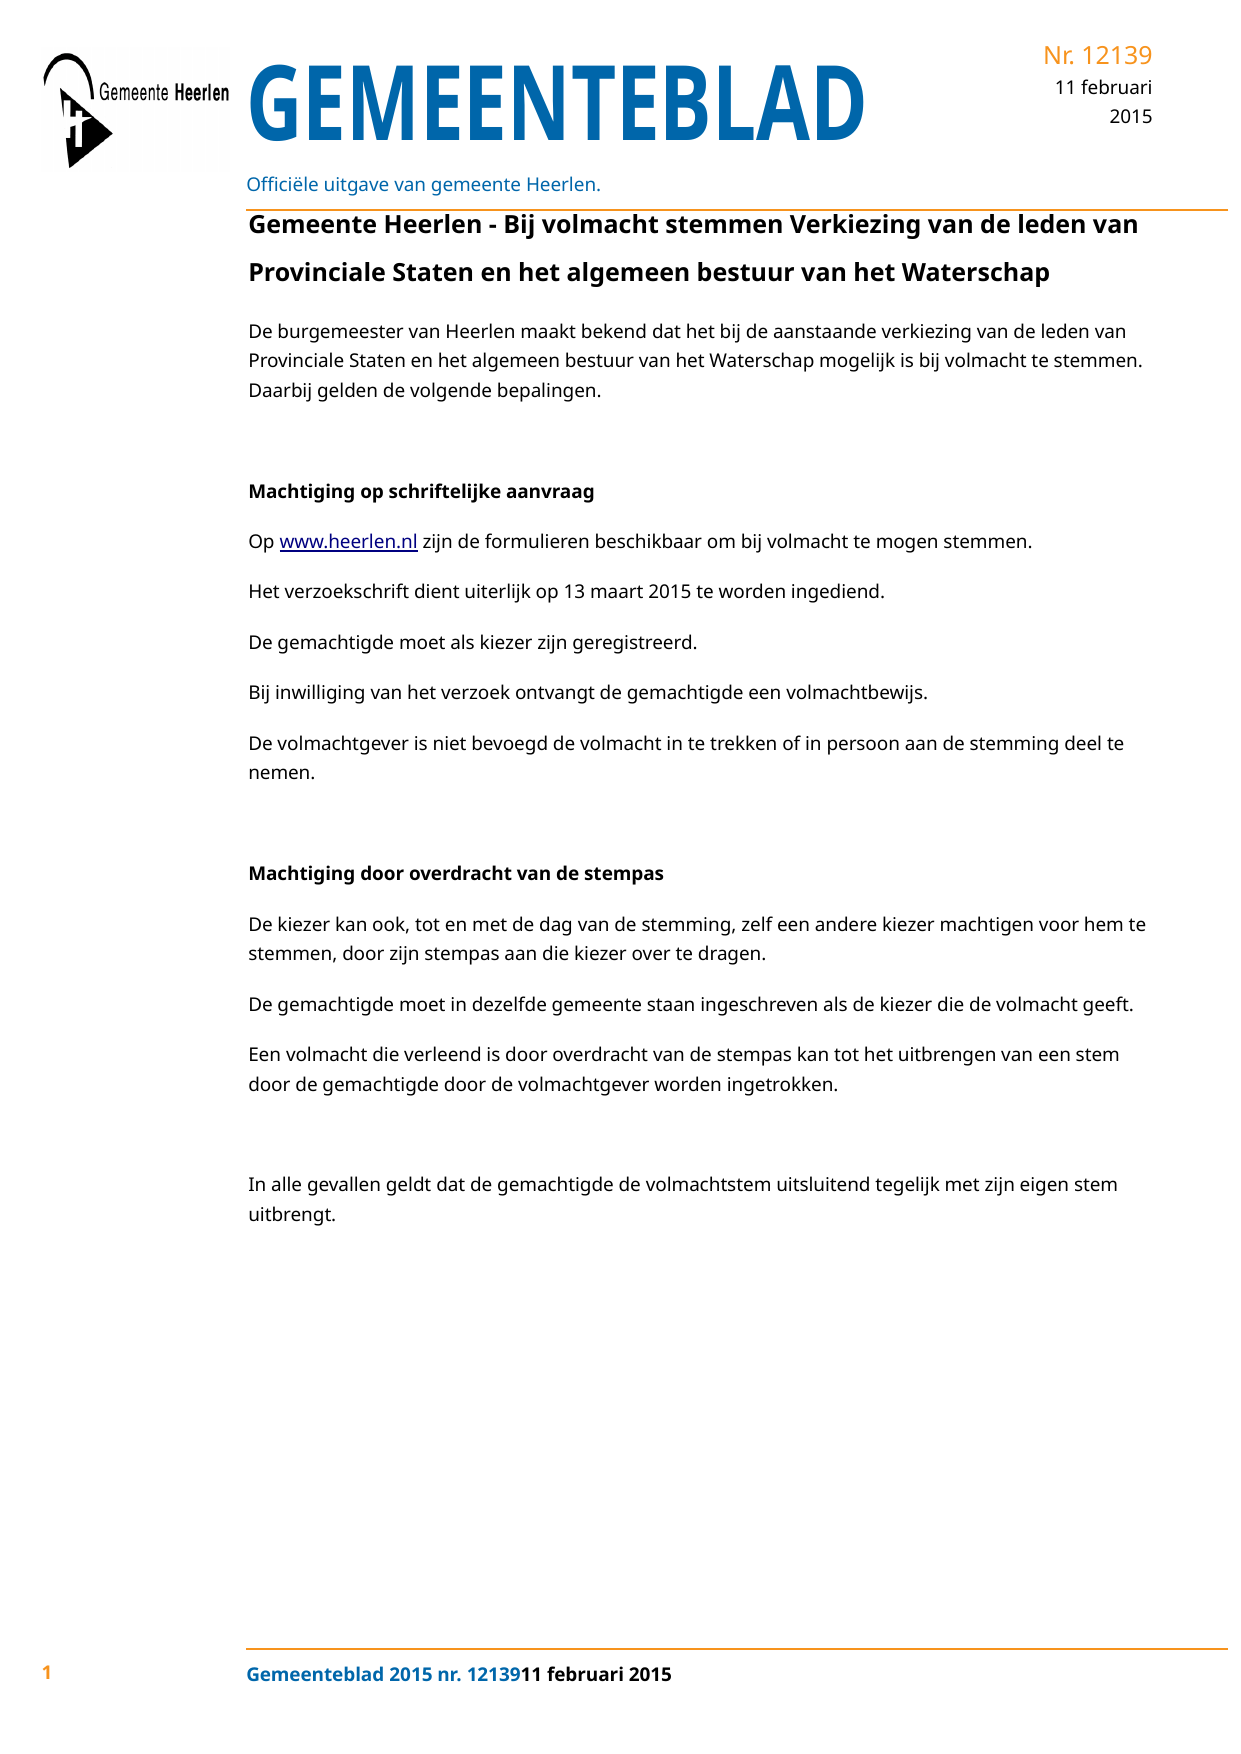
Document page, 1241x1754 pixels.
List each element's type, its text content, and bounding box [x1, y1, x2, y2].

text Machtiging op schriftelijke aanvraag [248, 478, 1152, 504]
text De volmachtgever is niet bevoegd de volmacht in te trekken of in persoon aan de stemming deel te nemen. [248, 730, 1152, 785]
text Machtiging door overdracht van de stempas [248, 860, 1152, 886]
text Het verzoekschrift dient uiterlijk op 13 maart 2015 te worden ingediend. [248, 579, 1152, 604]
text De gemachtigde moet in dezelfde gemeente staan ingeschreven als de kiezer die de volmacht geeft. [248, 991, 1152, 1017]
text De burgemeester van Heerlen maakt bekend dat het bij de aanstaande verkiezing van de leden van Provinciale Staten en het algemeen bestuur van het Waterschap mogelijk is bij volmacht te stemmen. Daarbij gelden de volgende bepalingen. [248, 318, 1152, 403]
text De gemachtigde moet als kiezer zijn geregistreerd. [248, 629, 1152, 655]
text In alle gevallen geldt dat de gemachtigde de volmachtstem uitsluitend tegelijk met zijn eigen stem uitbrengt. [248, 1172, 1152, 1227]
text Gemeente Heerlen - Bij volmacht stemmen Verkiezing van de leden van Provinciale Staten en het algemeen bestuur van het Waterschap [248, 211, 1152, 288]
picture [41, 47, 231, 172]
text Een volmacht die verleend is door overdracht van de stempas kan tot het uitbrengen van een stem door de gemachtigde door de volmachtgever worden ingetrokken. [248, 1041, 1152, 1097]
text De kiezer kan ook, tot en met de dag van de stemming, zelf een andere kiezer machtigen voor hem te stemmen, door zijn stempas aan die kiezer over te dragen. [248, 911, 1152, 966]
text Op www.heerlen.nl zijn de formulieren beschikbaar om bij volmacht te mogen stemmen. [248, 528, 1152, 554]
text Bij inwilliging van het verzoek ontvangt de gemachtigde een volmachtbewijs. [248, 679, 1152, 705]
